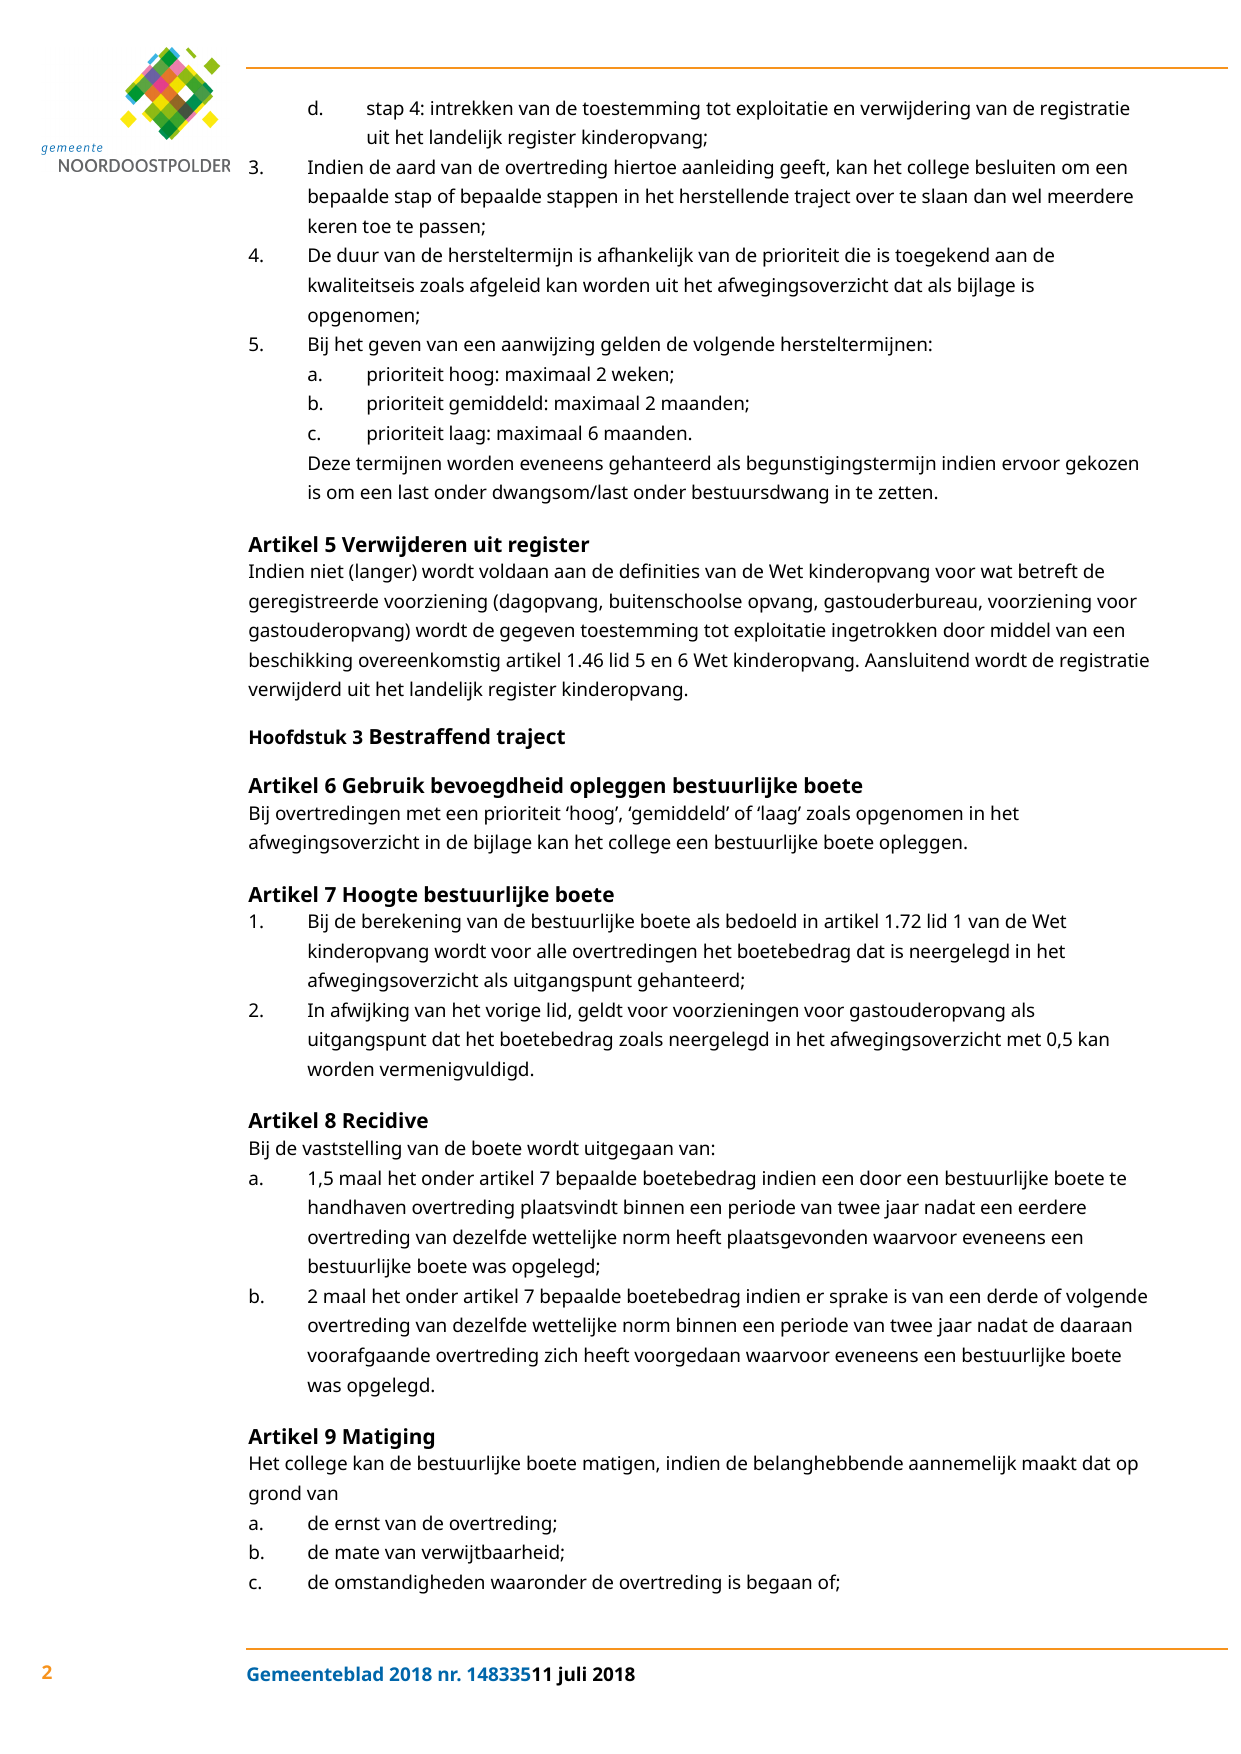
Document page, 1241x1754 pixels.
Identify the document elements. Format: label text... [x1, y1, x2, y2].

text Artikel 8 Recidive [248, 1107, 1152, 1135]
list De duur van de hersteltermijn is afhankelijk van de prioriteit die is toegekend aan de kwaliteitseis zoals afgeleid kan worden uit het afwegingsoverzicht dat als bijlage is opgenomen; [248, 243, 1152, 328]
list 2 maal het onder artikel 7 bepaalde boetebedrag indien er sprake is van een derde of volgende overtreding van dezelfde wettelijke norm binnen een periode van twee jaar nadat de daaraan voorafgaande overtreding zich heeft voorgedaan waarvoor eveneens een bestuurlijke boete was opgelegd. [248, 1283, 1152, 1397]
text Het college kan de bestuurlijke boete matigen, indien de belanghebbende aannemelijk maakt dat op grond van [248, 1451, 1152, 1506]
text Bij de vaststelling van de boete wordt uitgegaan van: [248, 1135, 1152, 1161]
text Artikel 9 Matiging [248, 1422, 1152, 1451]
text Hoofdstuk 3 Bestraffend traject [248, 722, 1152, 751]
list prioriteit laag: maximaal 6 maanden. [307, 420, 1152, 446]
list prioriteit gemiddeld: maximaal 2 maanden; [307, 391, 1152, 416]
list Deze termijnen worden eveneens gehanteerd als begunstigingstermijn indien ervoor gekozen is om een last onder dwangsom/last onder bestuursdwang in te zetten. [248, 450, 1152, 505]
list Indien de aard van de overtreding hiertoe aanleiding geeft, kan het college besluiten om een bepaalde stap of bepaalde stappen in het herstellende traject over te slaan dan wel meerdere keren toe te passen; [248, 154, 1152, 239]
list de omstandigheden waaronder de overtreding is begaan of; [248, 1569, 1152, 1595]
list stap 4: intrekken van de toestemming tot exploitatie en verwijdering van de registratie uit het landelijk register kinderopvang; [307, 95, 1152, 150]
list de ernst van de overtreding; [248, 1510, 1152, 1536]
list Bij de berekening van de bestuurlijke boete als bedoeld in artikel 1.72 lid 1 van de Wet kinderopvang wordt voor alle overtredingen het boetebedrag dat is neergelegd in het afwegingsoverzicht als uitgangspunt gehanteerd; [248, 908, 1152, 993]
text Bij overtredingen met een prioriteit ‘hoog’, ‘gemiddeld’ of ‘laag’ zoals opgenomen in het afwegingsoverzicht in de bijlage kan het college een bestuurlijke boete opleggen. [248, 800, 1152, 855]
list 1,5 maal het onder artikel 7 bepaalde boetebedrag indien een door een bestuurlijke boete te handhaven overtreding plaatsvindt binnen een periode van twee jaar nadat een eerdere overtreding van dezelfde wettelijke norm heeft plaatsgevonden waarvoor eveneens een bestuurlijke boete was opgelegd; [248, 1165, 1152, 1279]
list In afwijking van het vorige lid, geldt voor voorzieningen voor gastouderopvang als uitgangspunt dat het boetebedrag zoals neergelegd in het afwegingsoverzicht met 0,5 kan worden vermenigvuldigd. [248, 997, 1152, 1082]
text Indien niet (langer) wordt voldaan aan de definities van de Wet kinderopvang voor wat betreft de geregistreerde voorziening (dagopvang, buitenschoolse opvang, gastouderbureau, voorziening voor gastouderopvang) wordt de gegeven toestemming tot exploitatie ingetrokken door middel van een beschikking overeenkomstig artikel 1.46 lid 5 en 6 Wet kinderopvang. Aansluitend wordt de registratie verwijderd uit het landelijk register kinderopvang. [248, 558, 1152, 702]
list de mate van verwijtbaarheid; [248, 1539, 1152, 1565]
list prioriteit hoog: maximaal 2 weken; [307, 361, 1152, 387]
list Bij het geven van een aanwijzing gelden de volgende hersteltermijnen: [248, 331, 1152, 357]
text Artikel 5 Verwijderen uit register [248, 530, 1152, 558]
text Artikel 6 Gebruik bevoegdheid opleggen bestuurlijke boete [248, 771, 1152, 800]
text Artikel 7 Hoogte bestuurlijke boete [248, 880, 1152, 908]
picture [41, 47, 231, 172]
